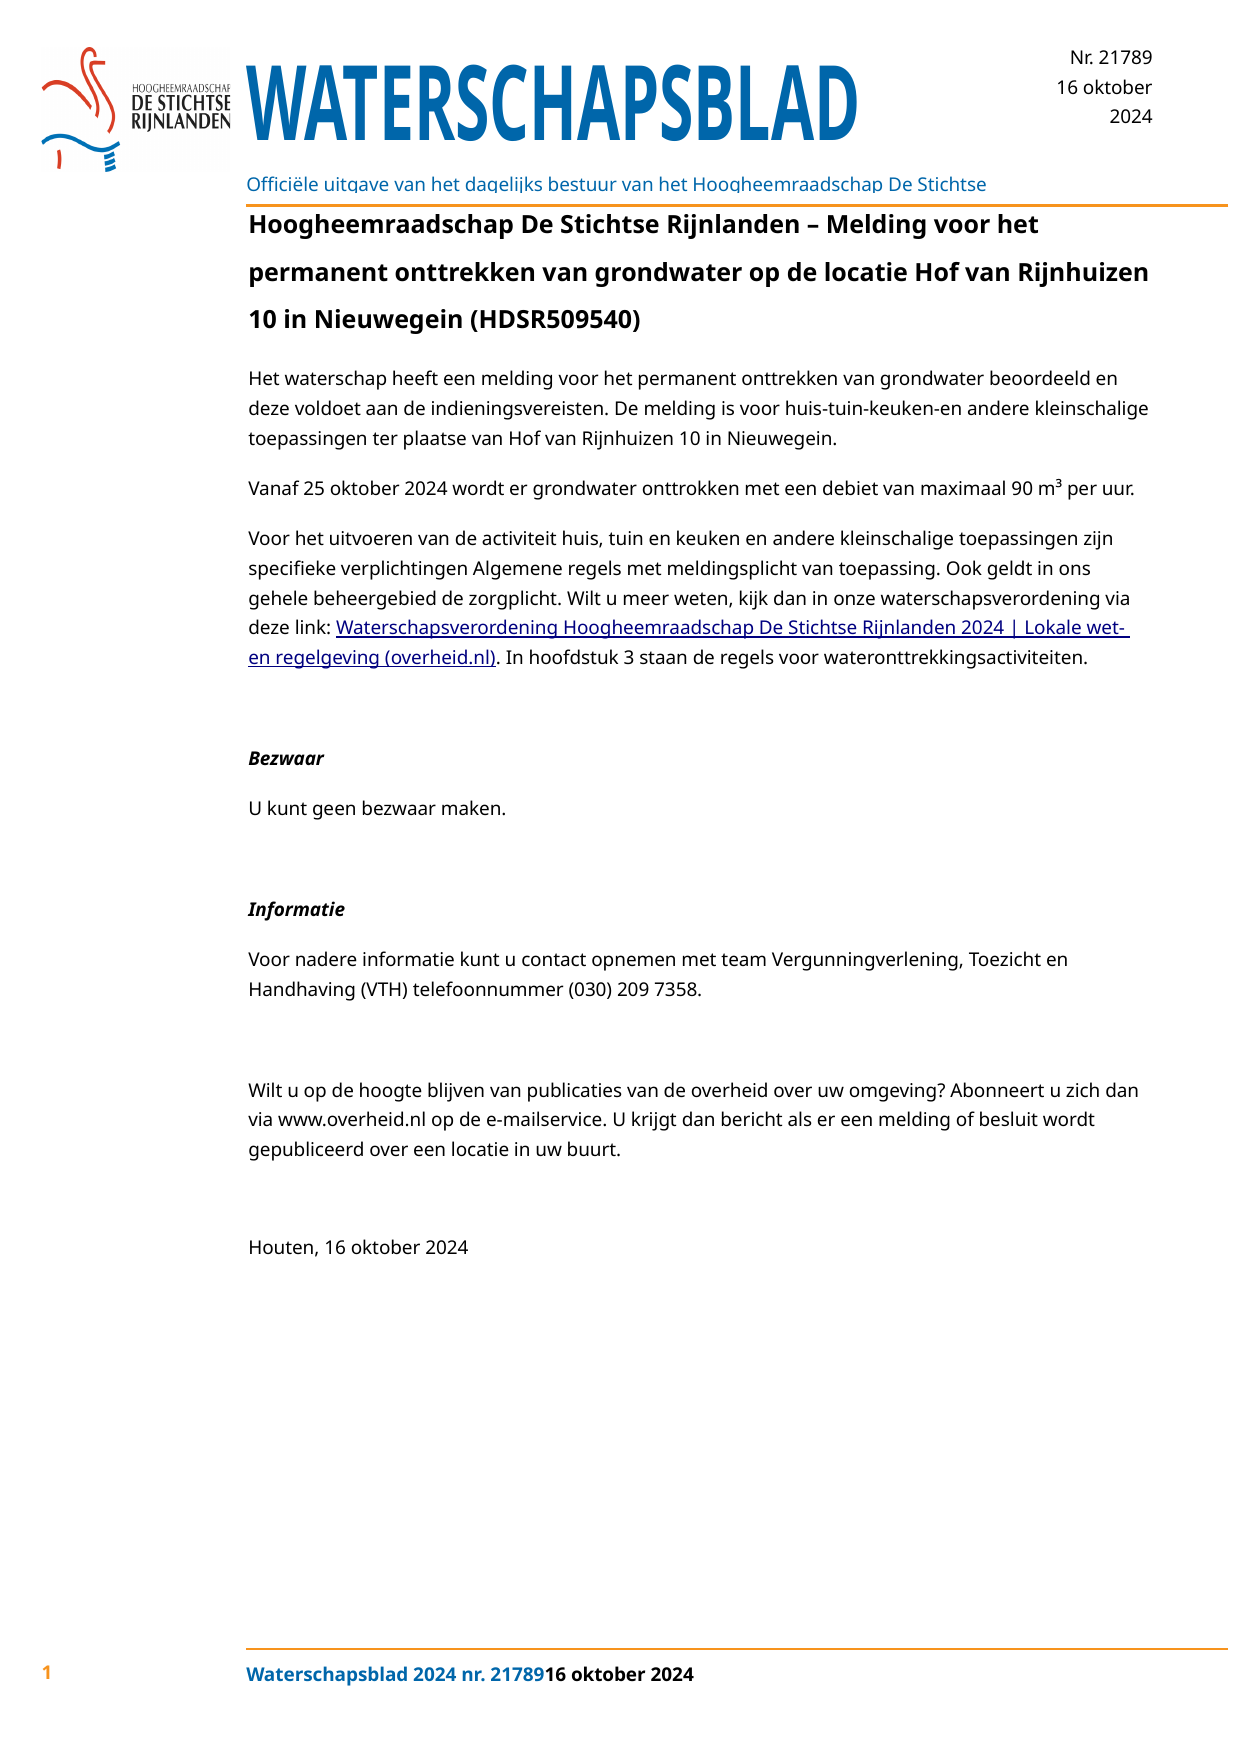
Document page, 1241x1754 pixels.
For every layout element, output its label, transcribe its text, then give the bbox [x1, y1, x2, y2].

text Vanaf 25 oktober 2024 wordt er grondwater onttrokken met een debiet van maximaal 90 m³ per uur. [248, 475, 1152, 501]
text Voor nadere informatie kunt u contact opnemen met team Vergunningverlening, Toezicht en Handhaving (VTH) telefoonnummer (030) 209 7358. [248, 946, 1152, 1002]
text Bezwaar [248, 745, 1152, 770]
text Informatie [248, 896, 1152, 922]
text Wilt u op de hoogte blijven van publicaties van de overheid over uw omgeving? Abonneert u zich dan via www.overheid.nl op de e-mailservice. U krijgt dan bericht als er een melding of besluit wordt gepubliceerd over een locatie in uw buurt. [248, 1077, 1152, 1162]
text Het waterschap heeft een melding voor het permanent onttrekken van grondwater beoordeeld en deze voldoet aan de indieningsvereisten. De melding is voor huis-tuin-keuken-en andere kleinschalige toepassingen ter plaatse van Hof van Rijnhuizen 10 in Nieuwegein. [248, 366, 1152, 450]
text Houten, 16 oktober 2024 [248, 1234, 1152, 1260]
text Hoogheemraadschap De Stichtse Rijnlanden – Melding voor het permanent onttrekken van grondwater op de locatie Hof van Rijnhuizen 10 in Nieuwegein (HDSR509540) [248, 207, 1152, 336]
text Voor het uitvoeren van de activiteit huis, tuin en keuken en andere kleinschalige toepassingen zijn specifieke verplichtingen Algemene regels met meldingsplicht van toepassing. Ook geldt in ons gehele beheergebied de zorgplicht. Wilt u meer weten, kijk dan in onze waterschapsverordening via deze link: Waterschapsverordening Hoogheemraadschap De Stichtse Rijnlanden 2024 | Lokale wet- en regelgeving (overheid.nl). In hoofdstuk 3 staan de regels voor wateronttrekkingsactiviteiten. [248, 526, 1152, 669]
text U kunt geen bezwaar maken. [248, 795, 1152, 821]
picture [41, 47, 231, 172]
